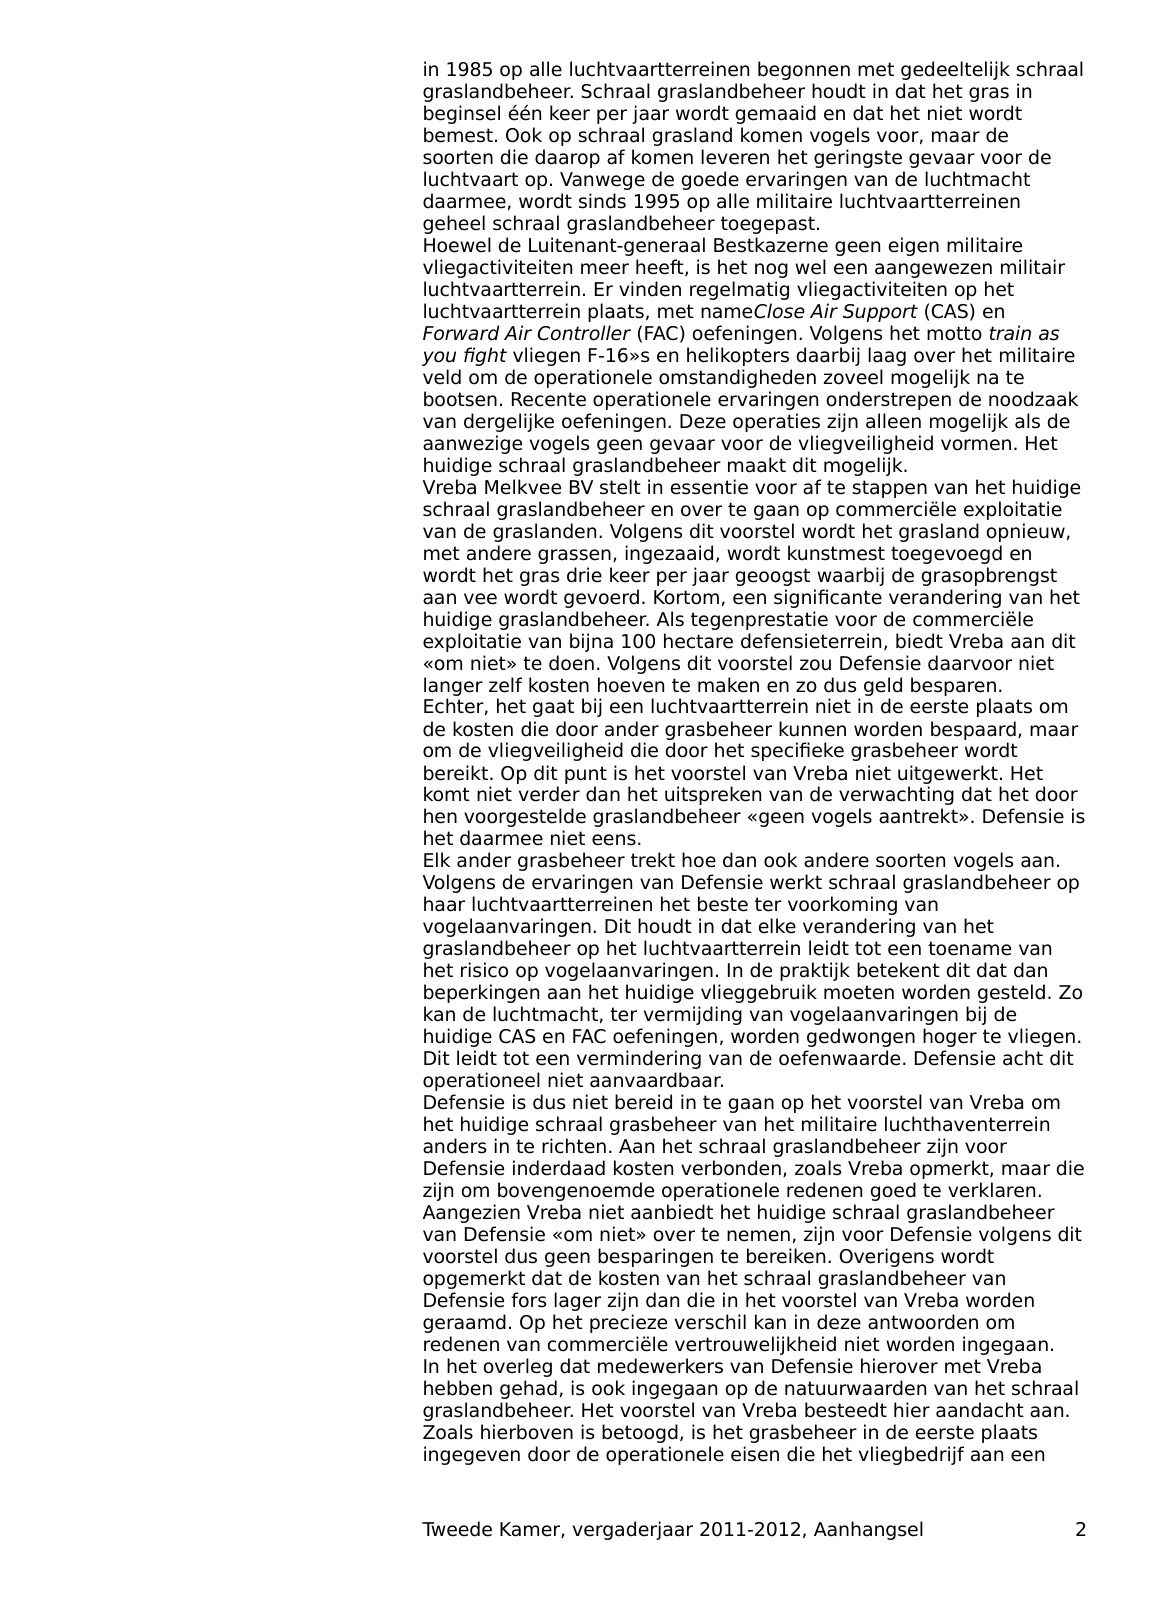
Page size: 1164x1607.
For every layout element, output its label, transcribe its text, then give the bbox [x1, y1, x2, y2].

text Echter, het gaat bij een luchtvaartterrein niet in de eerste plaats om de kosten die door ander grasbeheer kunnen worden bespaard, maar om de vliegveiligheid die door het specifieke grasbeheer wordt bereikt. Op dit punt is het voorstel van Vreba niet uitgewerkt. Het komt niet verder dan het uitspreken van de verwachting dat het door hen voorgestelde graslandbeheer «geen vogels aantrekt». Defensie is het daarmee niet eens. [422, 696, 1087, 850]
text Vreba Melkvee BV stelt in essentie voor af te stappen van het huidige schraal graslandbeheer en over te gaan op commerciële exploitatie van de graslanden. Volgens dit voorstel wordt het grasland opnieuw, met andere grassen, ingezaaid, wordt kunstmest toegevoegd en wordt het gras drie keer per jaar geoogst waarbij de grasopbrengst aan vee wordt gevoerd. Kortom, een significante verandering van het huidige graslandbeheer. Als tegenprestatie voor de commerciële exploitatie van bijna 100 hectare defensieterrein, biedt Vreba aan dit «om niet» te doen. Volgens dit voorstel zou Defensie daarvoor niet langer zelf kosten hoeven te maken en zo dus geld besparen. [422, 477, 1087, 696]
text In het overleg dat medewerkers van Defensie hierover met Vreba hebben gehad, is ook ingegaan op de natuurwaarden van het schraal graslandbeheer. Het voorstel van Vreba besteedt hier aandacht aan. Zoals hierboven is betoogd, is het grasbeheer in de eerste plaats ingegeven door de operationele eisen die het vliegbedrijf aan een [422, 1356, 1087, 1466]
text Elk ander grasbeheer trekt hoe dan ook andere soorten vogels aan. Volgens de ervaringen van Defensie werkt schraal graslandbeheer op haar luchtvaartterreinen het beste ter voorkoming van vogelaanvaringen. Dit houdt in dat elke verandering van het graslandbeheer op het luchtvaartterrein leidt tot een toename van het risico op vogelaanvaringen. In de praktijk betekent dit dat dan beperkingen aan het huidige vlieggebruik moeten worden gesteld. Zo kan de luchtmacht, ter vermijding van vogelaanvaringen bij de huidige CAS en FAC oefeningen, worden gedwongen hoger te vliegen. Dit leidt tot een vermindering van de oefenwaarde. Defensie acht dit operationeel niet aanvaardbaar. [422, 850, 1087, 1092]
text Hoewel de Luitenant-generaal Bestkazerne geen eigen militaire vliegactiviteiten meer heeft, is het nog wel een aangewezen militair luchtvaartterrein. Er vinden regelmatig vliegactiviteiten op het luchtvaartterrein plaats, met nameClose Air Support (CAS) en Forward Air Controller (FAC) oefeningen. Volgens het motto train as you fight vliegen F-16»s en helikopters daarbij laag over het militaire veld om de operationele omstandigheden zoveel mogelijk na te bootsen. Recente operationele ervaringen onderstrepen de noodzaak van dergelijke oefeningen. Deze operaties zijn alleen mogelijk als de aanwezige vogels geen gevaar voor de vliegveiligheid vormen. Het huidige schraal graslandbeheer maakt dit mogelijk. [422, 235, 1087, 477]
text Defensie is dus niet bereid in te gaan op het voorstel van Vreba om het huidige schraal grasbeheer van het militaire luchthaventerrein anders in te richten. Aan het schraal graslandbeheer zijn voor Defensie inderdaad kosten verbonden, zoals Vreba opmerkt, maar die zijn om bovengenoemde operationele redenen goed te verklaren. Aangezien Vreba niet aanbiedt het huidige schraal graslandbeheer van Defensie «om niet» over te nemen, zijn voor Defensie volgens dit voorstel dus geen besparingen te bereiken. Overigens wordt opgemerkt dat de kosten van het schraal graslandbeheer van Defensie fors lager zijn dan die in het voorstel van Vreba worden geraamd. Op het precieze verschil kan in deze antwoorden om redenen van commerciële vertrouwelijkheid niet worden ingegaan. [422, 1092, 1087, 1356]
text in 1985 op alle luchtvaartterreinen begonnen met gedeeltelijk schraal graslandbeheer. Schraal graslandbeheer houdt in dat het gras in beginsel één keer per jaar wordt gemaaid en dat het niet wordt bemest. Ook op schraal grasland komen vogels voor, maar de soorten die daarop af komen leveren het geringste gevaar voor de luchtvaart op. Vanwege de goede ervaringen van de luchtmacht daarmee, wordt sinds 1995 op alle militaire luchtvaartterreinen geheel schraal graslandbeheer toegepast. [422, 59, 1087, 235]
